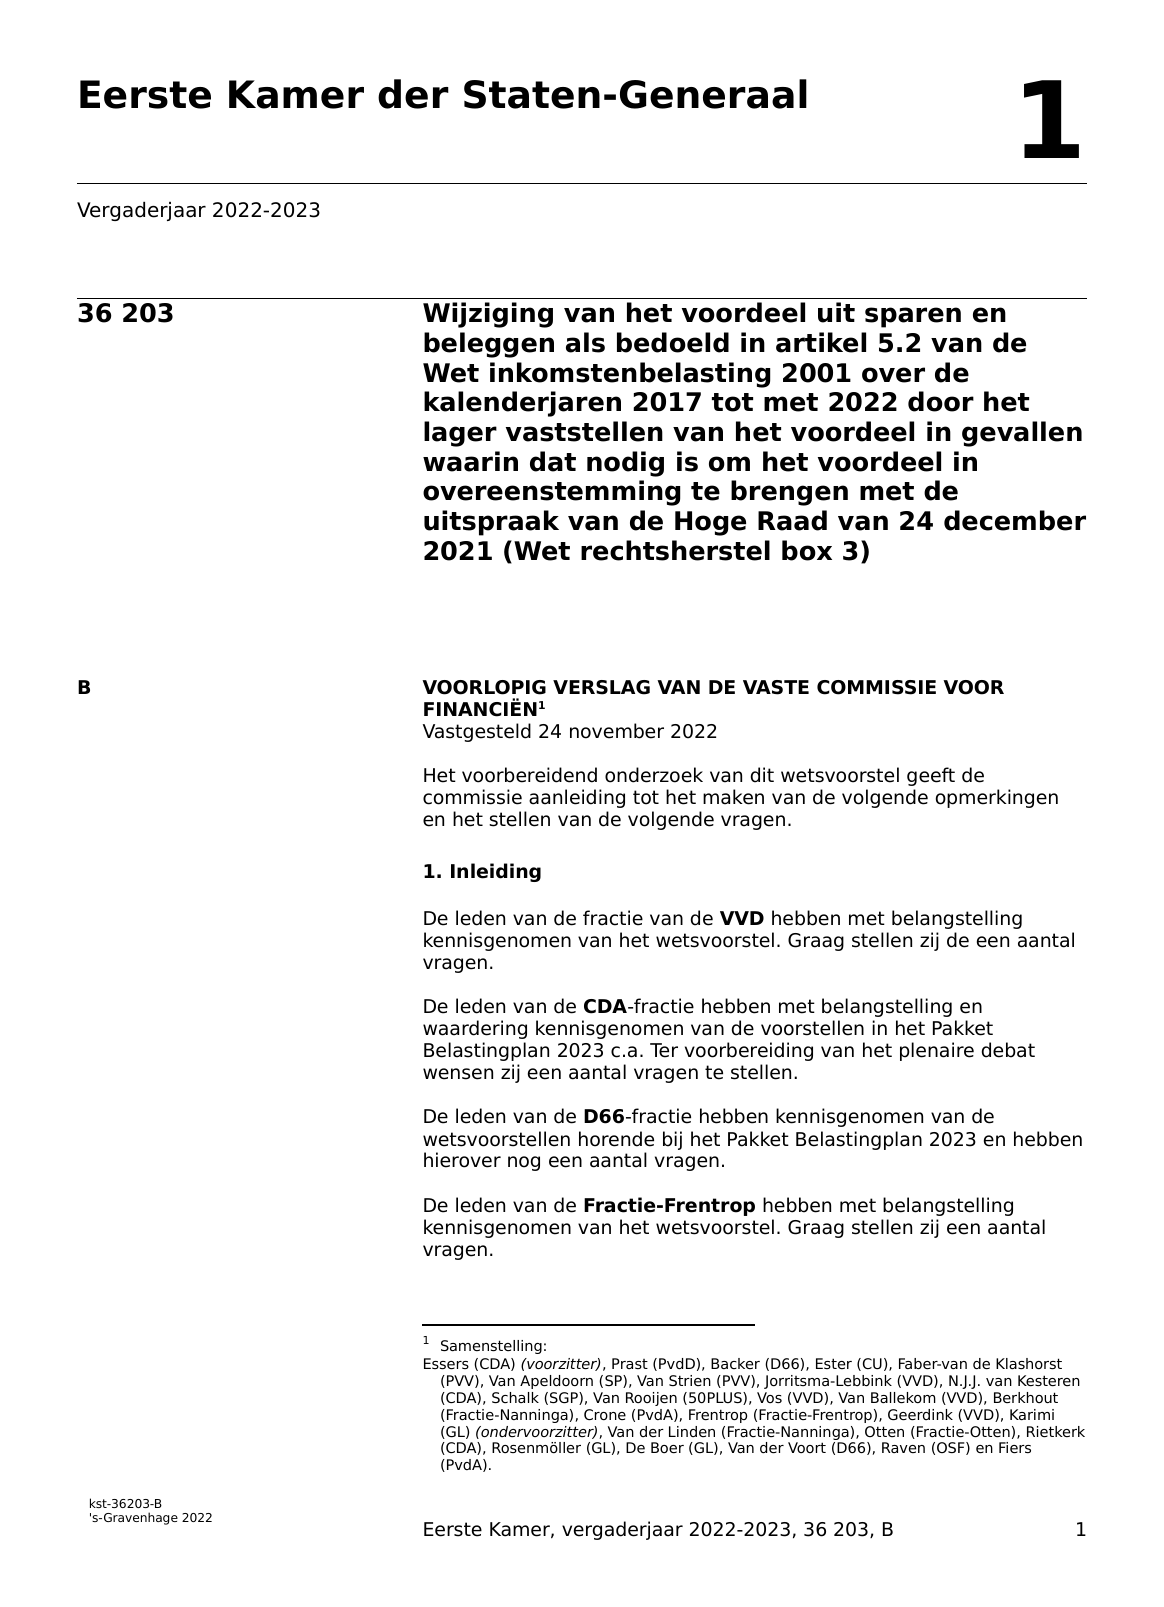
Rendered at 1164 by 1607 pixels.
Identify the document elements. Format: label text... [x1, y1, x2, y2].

text Samenstelling: [422, 1334, 1087, 1356]
text kst-36203-B [88, 1497, 323, 1511]
subtitle B VOORLOPIG VERSLAG VAN DE VASTE COMMISSIE VOOR FINANCIËN [77, 677, 1087, 721]
text De leden van de fractie van de VVD hebben met belangstelling kennisgenomen van het wetsvoorstel. Graag stellen zij de een aantal vragen. [422, 908, 1087, 974]
subtitle 36 203 Wijziging van het voordeel uit sparen en beleggen als bedoeld in artikel 5.2 van de Wet inkomstenbelasting 2001 over de kalenderjaren 2017 tot met 2022 door het lager vaststellen van het voordeel in gevallen waarin dat nodig is om het voordeel in overeenstemming te brengen met de uitspraak van de Hoge Raad van 24 december 2021 (Wet rechtsherstel box 3) [77, 299, 1087, 566]
text Vastgesteld 24 november 2022 [422, 721, 1087, 743]
text Het voorbereidend onderzoek van dit wetsvoorstel geeft de commissie aanleiding tot het maken van de volgende opmerkingen en het stellen van de volgende vragen. [422, 765, 1087, 831]
table_header Eerste Kamer der Staten-Generaal [77, 59, 886, 183]
text 's-Gravenhage 2022 [88, 1511, 323, 1525]
text De leden van de CDA-fractie hebben met belangstelling en waardering kennisgenomen van de voorstellen in het Pakket Belastingplan 2023 c.a. Ter voorbereiding van het plenaire debat wensen zij een aantal vragen te stellen. [422, 996, 1087, 1084]
text De leden van de Fractie-Frentrop hebben met belangstelling kennisgenomen van het wetsvoorstel. Graag stellen zij een aantal vragen. [422, 1194, 1087, 1261]
table_header 1 [886, 59, 1087, 183]
text De leden van de D66-fractie hebben kennisgenomen van de wetsvoorstellen horende bij het Pakket Belastingplan 2023 en hebben hierover nog een aantal vragen. [422, 1106, 1087, 1172]
table_cell Vergaderjaar 2022-2023 [77, 184, 1087, 298]
text Essers (CDA) (voorzitter), Prast (PvdD), Backer (D66), Ester (CU), Faber-van de Klashorst (PVV), Van Apeldoorn (SP), Van Strien (PVV), Jorritsma-Lebbink (VVD), N.J.J. van Kesteren (CDA), Schalk (SGP), Van Rooijen (50PLUS), Vos (VVD), Van Ballekom (VVD), Berkhout (Fractie-Nanninga), Crone (PvdA), Frentrop (Fractie-Frentrop), Geerdink (VVD), Karimi (GL) (ondervoorzitter), Van der Linden (Fractie-Nanninga), Otten (Fractie-Otten), Rietkerk (CDA), Rosenmöller (GL), De Boer (GL), Van der Voort (D66), Raven (OSF) en Fiers (PvdA). [422, 1356, 1087, 1474]
subtitle 1. Inleiding [422, 861, 1087, 883]
